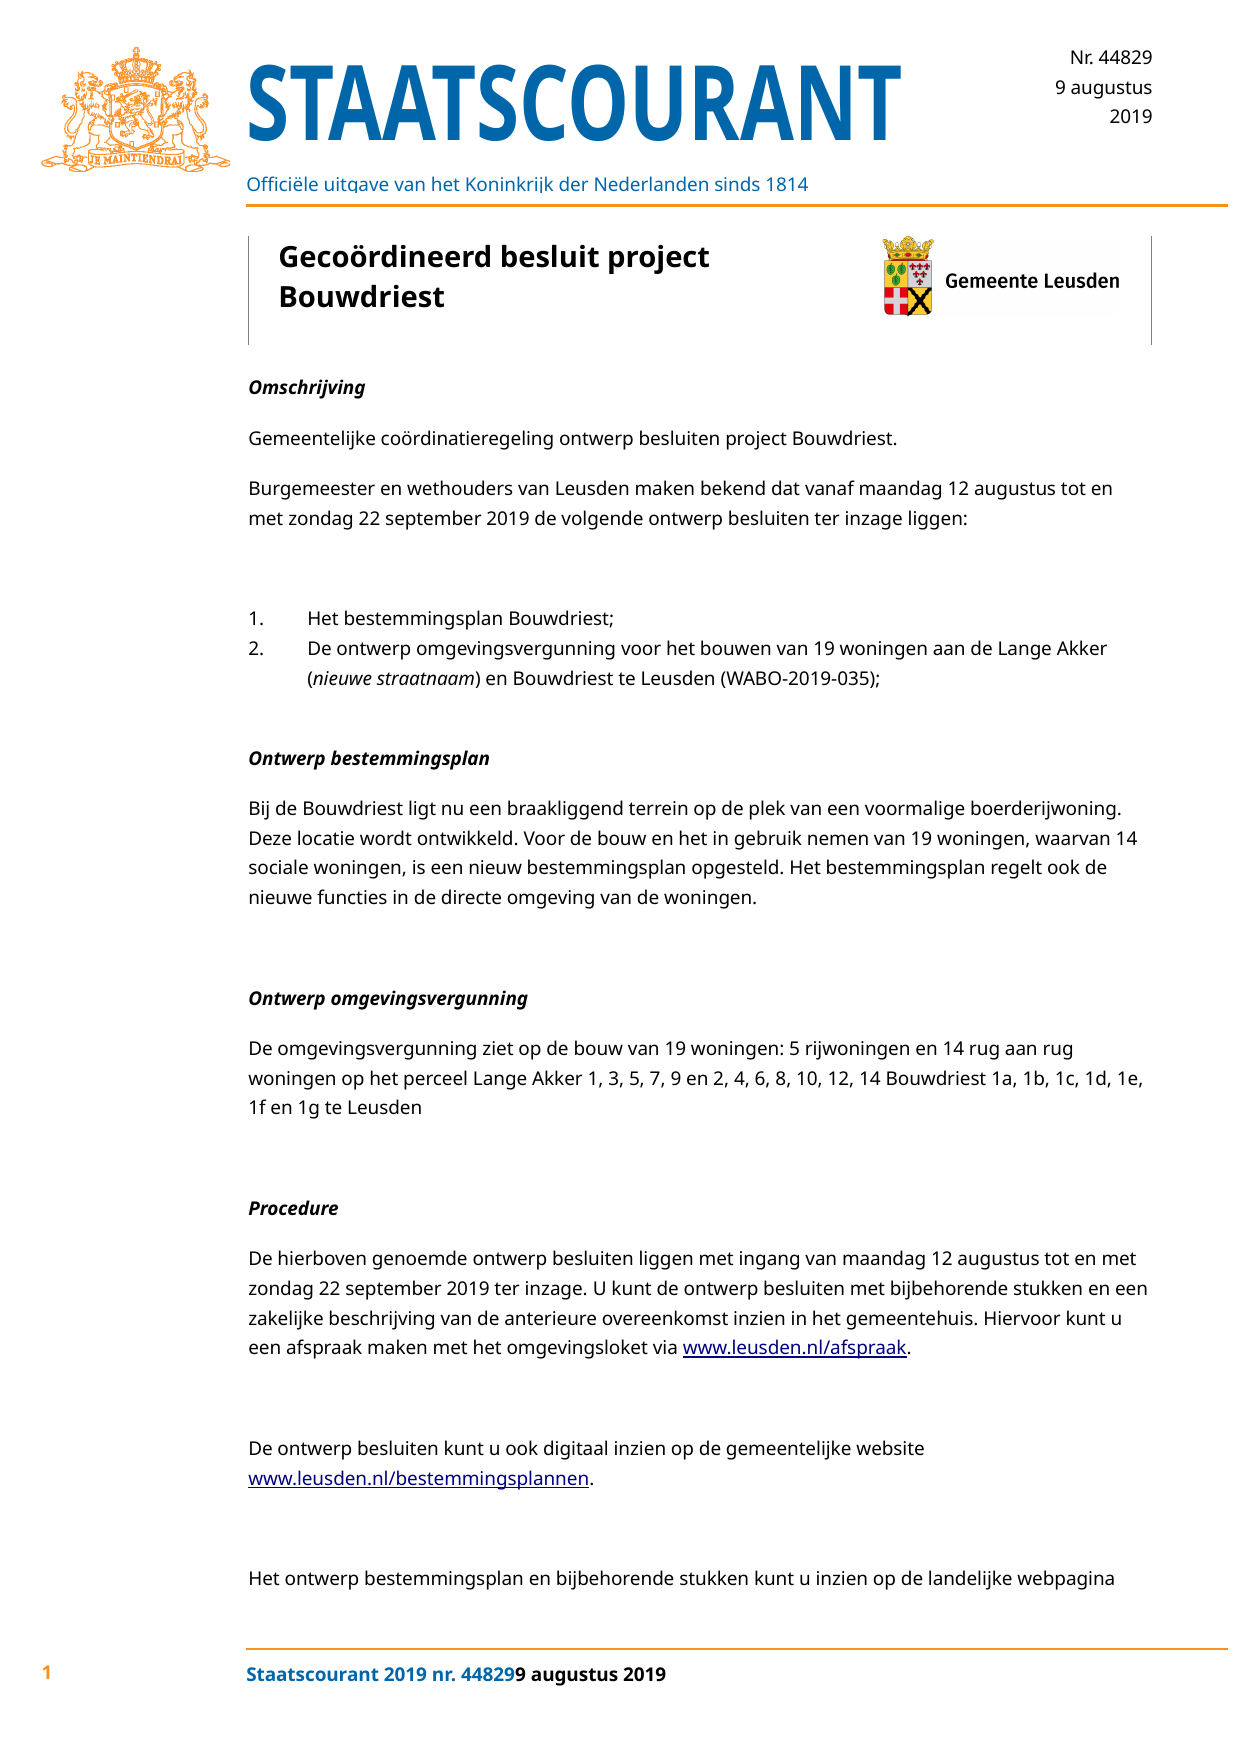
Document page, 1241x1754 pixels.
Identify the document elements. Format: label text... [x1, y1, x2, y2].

picture [882, 236, 1119, 317]
text Burgemeester en wethouders van Leusden maken bekend dat vanaf maandag 12 augustus tot en met zondag 22 september 2019 de volgende ontwerp besluiten ter inzage liggen: [248, 475, 1152, 530]
text De ontwerp besluiten kunt u ook digitaal inzien op de gemeentelijke website www.leusden.nl/bestemmingsplannen. [248, 1435, 1152, 1490]
picture [41, 47, 231, 172]
text Ontwerp bestemmingsplan [248, 745, 1152, 770]
text Bij de Bouwdriest ligt nu een braakliggend terrein op de plek van een voormalige boerderijwoning. Deze locatie wordt ontwikkeld. Voor de bouw en het in gebruik nemen van 19 woningen, waarvan 14 sociale woningen, is een nieuw bestemmingsplan opgesteld. Het bestemmingsplan regelt ook de nieuwe functies in de directe omgeving van de woningen. [248, 795, 1152, 909]
text De hierboven genoemde ontwerp besluiten liggen met ingang van maandag 12 augustus tot en met zondag 22 september 2019 ter inzage. U kunt de ontwerp besluiten met bijbehorende stukken en een zakelijke beschrijving van de anterieure overeenkomst inzien in het gemeentehuis. Hiervoor kunt u een afspraak maken met het omgevingsloket via www.leusden.nl/afspraak. [248, 1246, 1152, 1360]
text Procedure [248, 1195, 1152, 1221]
text De omgevingsvergunning ziet op de bouw van 19 woningen: 5 rijwoningen en 14 rug aan rug woningen op het perceel Lange Akker 1, 3, 5, 7, 9 en 2, 4, 6, 8, 10, 12, 14 Bouwdriest 1a, 1b, 1c, 1d, 1e, 1f en 1g te Leusden [248, 1035, 1152, 1120]
list Het bestemmingsplan Bouwdriest; [248, 606, 1152, 631]
text Het ontwerp bestemmingsplan en bijbehorende stukken kunt u inzien op de landelijke webpagina [248, 1566, 1152, 1591]
table_header Gecoördineerd besluit project Bouwdriest [249, 236, 850, 345]
list De ontwerp omgevingsvergunning voor het bouwen van 19 woningen aan de Lange Akker (nieuwe straatnaam) en Bouwdriest te Leusden (WABO-2019-035); [248, 635, 1152, 690]
table_header [850, 236, 1151, 345]
text Omschrijving [248, 374, 1152, 400]
text Ontwerp omgevingsvergunning [248, 985, 1152, 1010]
text Gemeentelijke coördinatieregeling ontwerp besluiten project Bouwdriest. [248, 425, 1152, 450]
